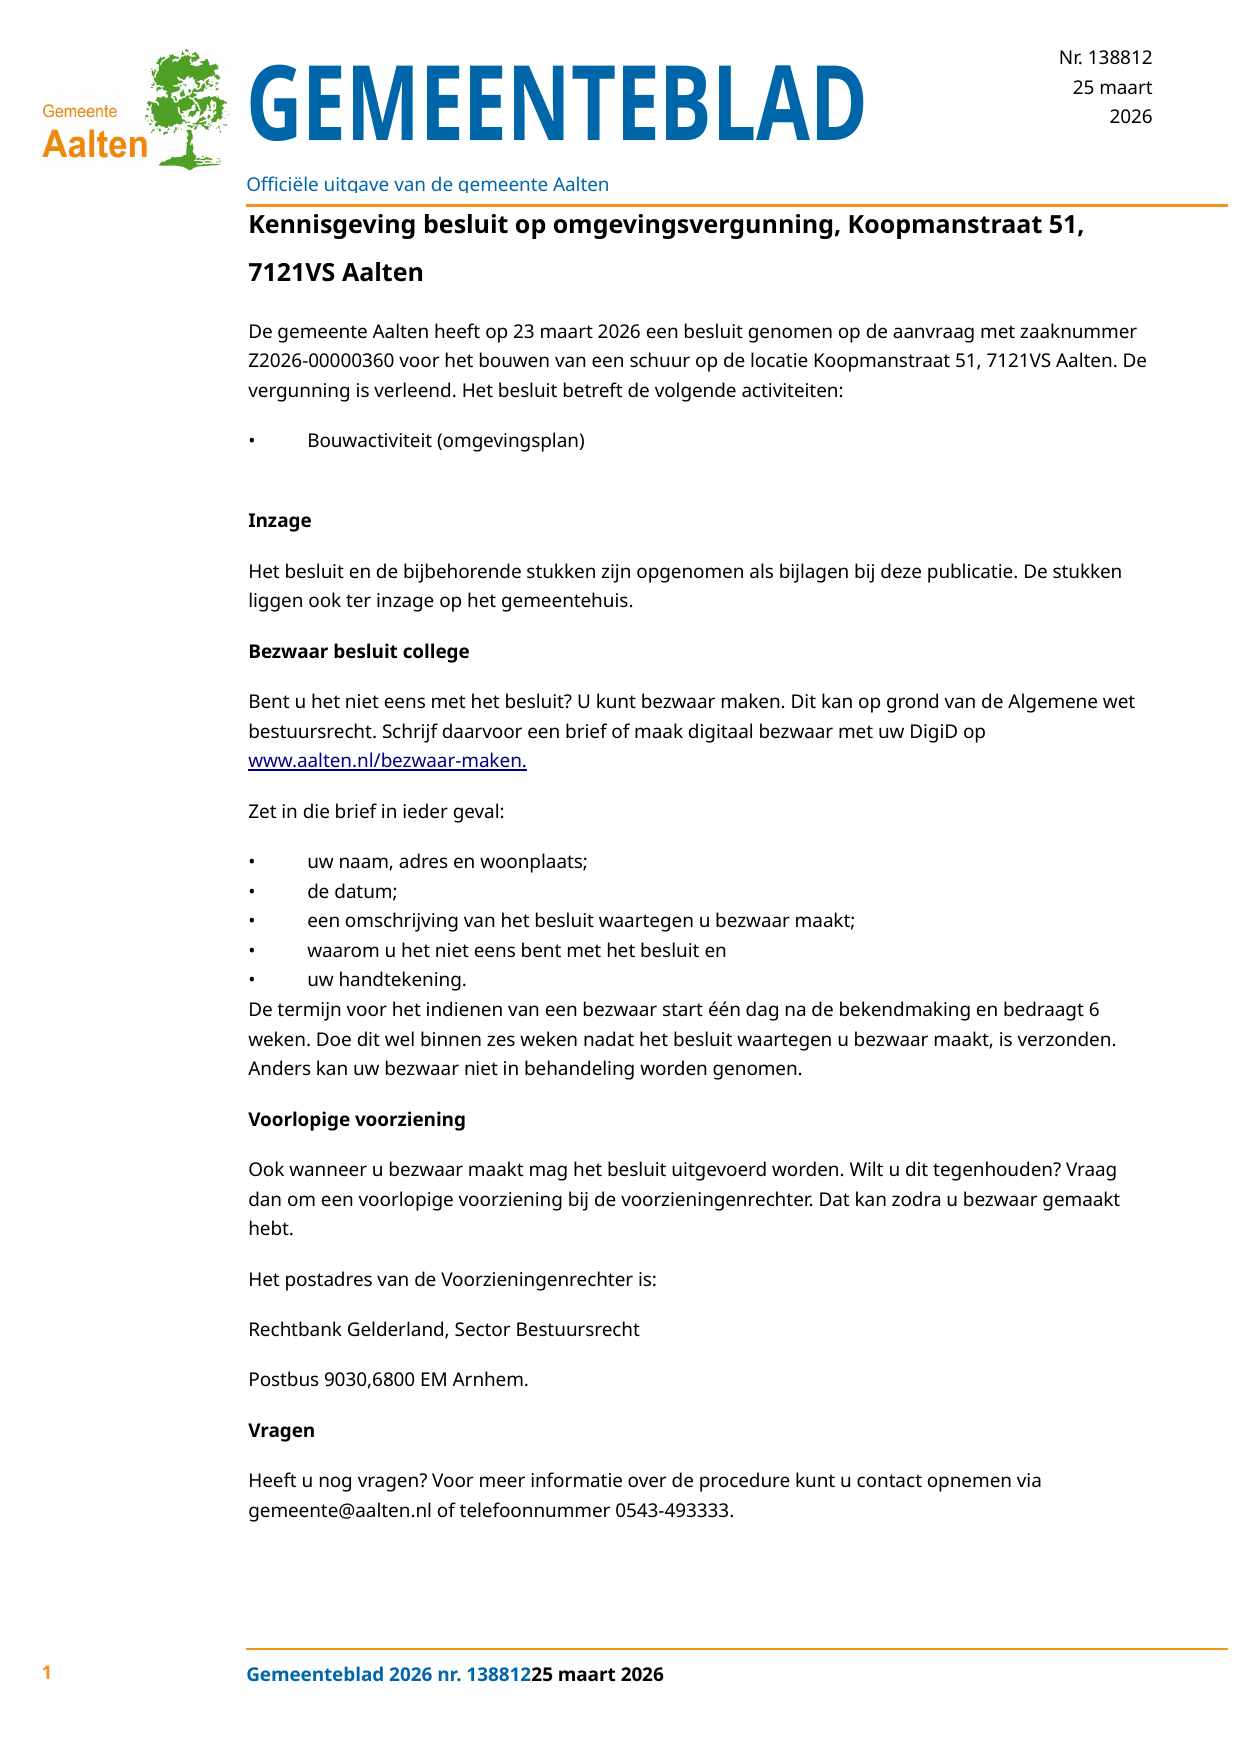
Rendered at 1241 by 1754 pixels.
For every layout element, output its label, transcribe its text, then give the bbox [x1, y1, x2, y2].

text De termijn voor het indienen van een bezwaar start één dag na de bekendmaking en bedraagt 6 weken. Doe dit wel binnen zes weken nadat het besluit waartegen u bezwaar maakt, is verzonden. Anders kan uw bezwaar niet in behandeling worden genomen. [248, 996, 1152, 1081]
picture [41, 47, 231, 172]
text Postbus 9030,6800 EM Arnhem. [248, 1367, 1152, 1392]
list de datum; [248, 878, 1152, 904]
text Heeft u nog vragen? Voor meer informatie over de procedure kunt u contact opnemen via gemeente@aalten.nl of telefoonnummer 0543-493333. [248, 1467, 1152, 1523]
list waarom u het niet eens bent met het besluit en [248, 937, 1152, 963]
text Vragen [248, 1417, 1152, 1443]
list uw handtekening. [248, 967, 1152, 992]
text Kennisgeving besluit op omgevingsvergunning, Koopmanstraat 51, 7121VS Aalten [248, 207, 1152, 288]
list Bouwactiviteit (omgevingsplan) [248, 427, 1152, 453]
text De gemeente Aalten heeft op 23 maart 2026 een besluit genomen op de aanvraag met zaaknummer Z2026-00000360 voor het bouwen van een schuur op de locatie Koopmanstraat 51, 7121VS Aalten. De vergunning is verleend. Het besluit betreft de volgende activiteiten: [248, 318, 1152, 403]
text Inzage [248, 507, 1152, 533]
text Het besluit en de bijbehorende stukken zijn opgenomen als bijlagen bij deze publicatie. De stukken liggen ook ter inzage op het gemeentehuis. [248, 558, 1152, 613]
text Voorlopige voorziening [248, 1106, 1152, 1132]
list een omschrijving van het besluit waartegen u bezwaar maakt; [248, 907, 1152, 933]
text Ook wanneer u bezwaar maakt mag het besluit uitgevoerd worden. Wilt u dit tegenhouden? Vraag dan om een voorlopige voorziening bij de voorzieningenrechter. Dat kan zodra u bezwaar gemaakt hebt. [248, 1156, 1152, 1241]
list uw naam, adres en woonplaats; [248, 848, 1152, 874]
text Het postadres van de Voorzieningenrechter is: [248, 1266, 1152, 1292]
text Zet in die brief in ieder geval: [248, 798, 1152, 824]
text Rechtbank Gelderland, Sector Bestuursrecht [248, 1316, 1152, 1342]
text Bent u het niet eens met het besluit? U kunt bezwaar maken. Dit kan op grond van de Algemene wet bestuursrecht. Schrijf daarvoor een brief of maak digitaal bezwaar met uw DigiD op www.aalten.nl/bezwaar-maken. [248, 688, 1152, 773]
text Bezwaar besluit college [248, 638, 1152, 664]
